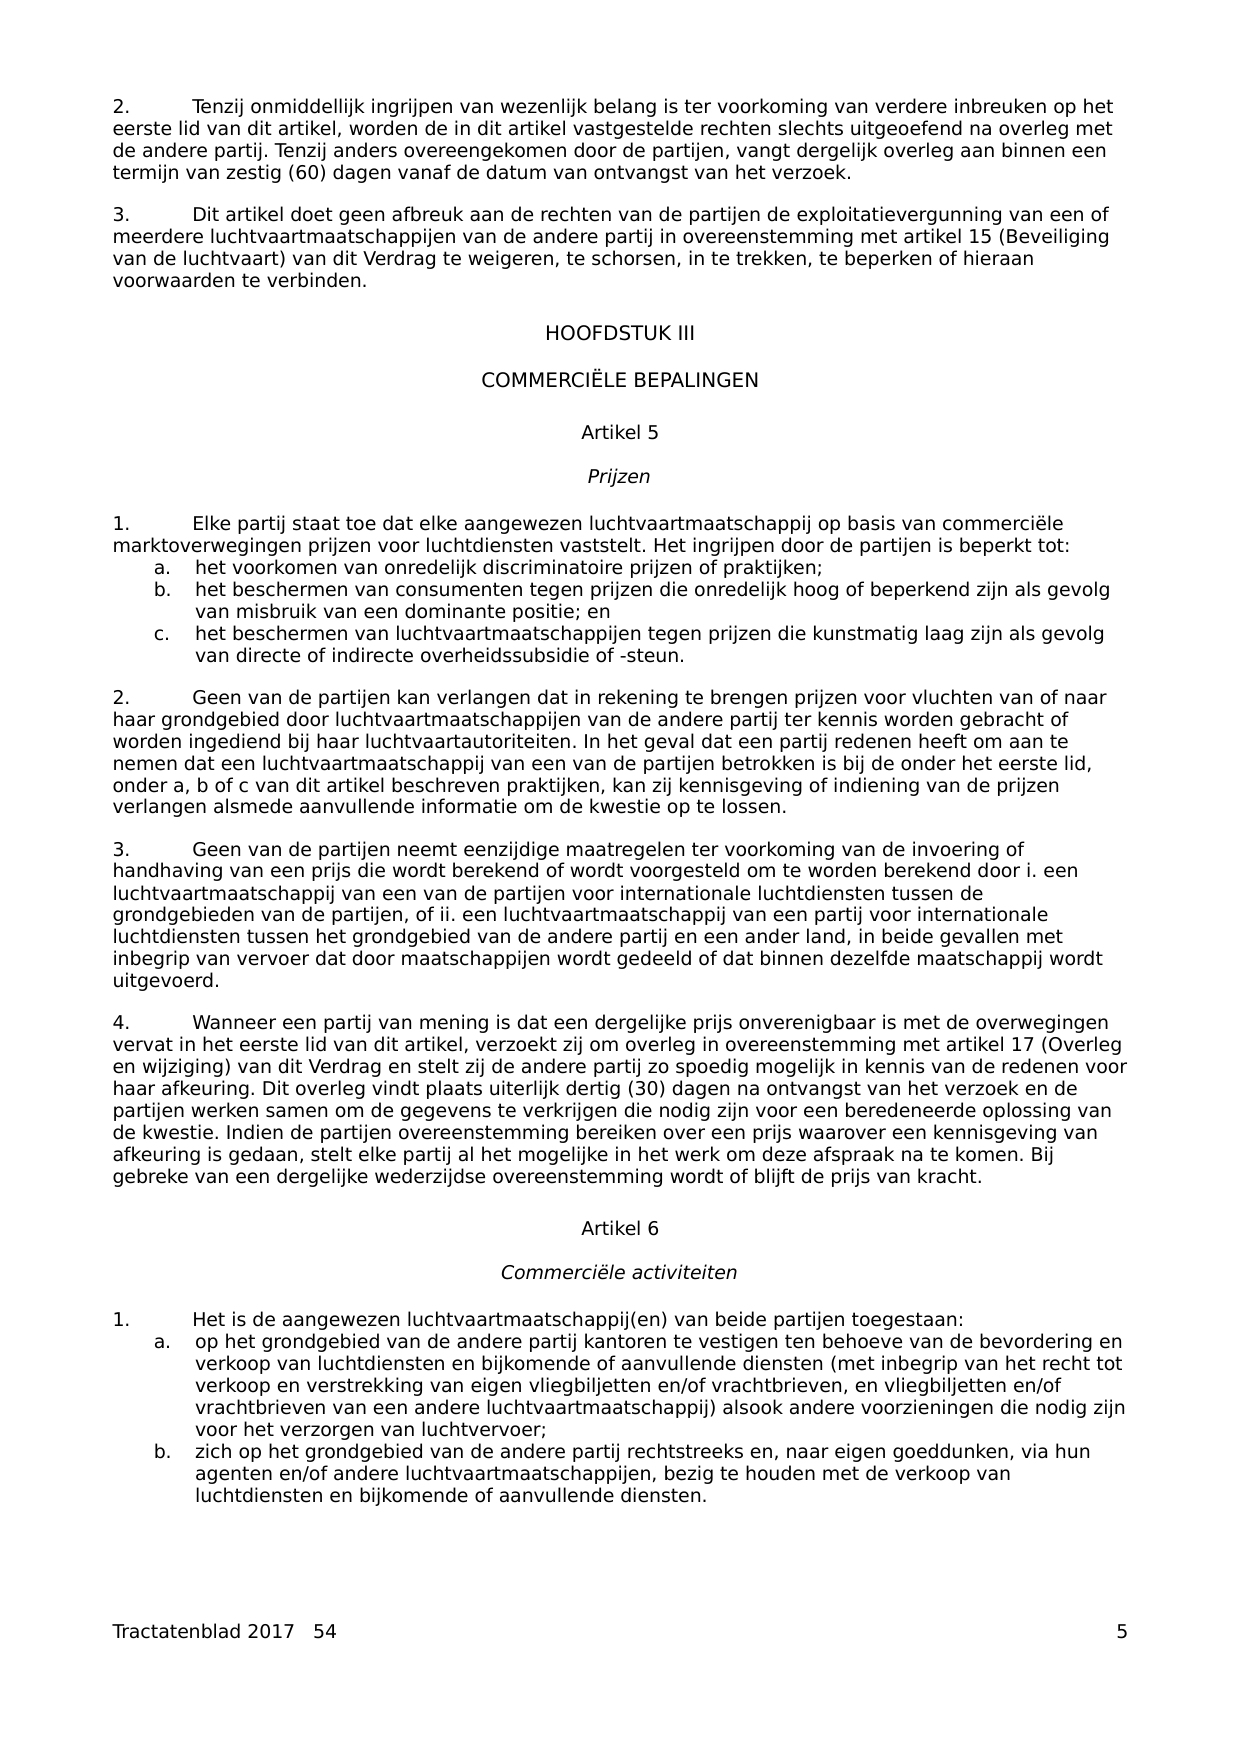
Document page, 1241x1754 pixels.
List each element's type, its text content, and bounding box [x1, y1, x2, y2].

text a. op het grondgebied van de andere partij kantoren te vestigen ten behoeve van de bevordering en verkoop van luchtdiensten en bijkomende of aanvullende diensten (met inbegrip van het recht tot verkoop en verstrekking van eigen vliegbiljetten en/of vrachtbrieven, en vliegbiljetten en/of vrachtbrieven van een andere luchtvaartmaatschappij) alsook andere voorzieningen die nodig zijn voor het verzorgen van luchtvervoer; [153, 1331, 1128, 1441]
text 1. Het is de aangewezen luchtvaartmaatschappij(en) van beide partijen toegestaan: [112, 1309, 1128, 1331]
text b. het beschermen van consumenten tegen prijzen die onredelijk hoog of beperkend zijn als gevolg van misbruik van een dominante positie; en [153, 579, 1128, 623]
text 1. Elke partij staat toe dat elke aangewezen luchtvaartmaatschappij op basis van commerciële marktoverwegingen prijzen voor luchtdiensten vaststelt. Het ingrijpen door de partijen is beperkt tot: [112, 513, 1128, 557]
subtitle Artikel 5 Prijzen [112, 422, 1128, 488]
subtitle HOOFDSTUK III COMMERCIËLE BEPALINGEN [112, 322, 1128, 392]
text 3. Geen van de partijen neemt eenzijdige maatregelen ter voorkoming van de invoering of handhaving van een prijs die wordt berekend of wordt voorgesteld om te worden berekend door i. een luchtvaartmaatschappij van een van de partijen voor internationale luchtdiensten tussen de grondgebieden van de partijen, of ii. een luchtvaartmaatschappij van een partij voor internationale luchtdiensten tussen het grondgebied van de andere partij en een ander land, in beide gevallen met inbegrip van vervoer dat door maatschappijen wordt gedeeld of dat binnen dezelfde maatschappij wordt uitgevoerd. [112, 838, 1128, 992]
subtitle Artikel 6 Commerciële activiteiten [112, 1218, 1128, 1284]
text 2. Tenzij onmiddellijk ingrijpen van wezenlijk belang is ter voorkoming van verdere inbreuken op het eerste lid van dit artikel, worden de in dit artikel vastgestelde rechten slechts uitgeoefend na overleg met de andere partij. Tenzij anders overeengekomen door de partijen, vangt dergelijk overleg aan binnen een termijn van zestig (60) dagen vanaf de datum van ontvangst van het verzoek. [112, 96, 1128, 184]
text 2. Geen van de partijen kan verlangen dat in rekening te brengen prijzen voor vluchten van of naar haar grondgebied door luchtvaartmaatschappijen van de andere partij ter kennis worden gebracht of worden ingediend bij haar luchtvaartautoriteiten. In het geval dat een partij redenen heeft om aan te nemen dat een luchtvaartmaatschappij van een van de partijen betrokken is bij de onder het eerste lid, onder a, b of c van dit artikel beschreven praktijken, kan zij kennisgeving of indiening van de prijzen verlangen alsmede aanvullende informatie om de kwestie op te lossen. [112, 687, 1128, 818]
text b. zich op het grondgebied van de andere partij rechtstreeks en, naar eigen goeddunken, via hun agenten en/of andere luchtvaartmaatschappijen, bezig te houden met de verkoop van luchtdiensten en bijkomende of aanvullende diensten. [153, 1441, 1128, 1507]
text c. het beschermen van luchtvaartmaatschappijen tegen prijzen die kunstmatig laag zijn als gevolg van directe of indirecte overheidssubsidie of -steun. [153, 623, 1128, 667]
text 3. Dit artikel doet geen afbreuk aan de rechten van de partijen de exploitatievergunning van een of meerdere luchtvaartmaatschappijen van de andere partij in overeenstemming met artikel 15 (Beveiliging van de luchtvaart) van dit Verdrag te weigeren, te schorsen, in te trekken, te beperken of hieraan voorwaarden te verbinden. [112, 204, 1128, 292]
text a. het voorkomen van onredelijk discriminatoire prijzen of praktijken; [153, 557, 1128, 579]
text 4. Wanneer een partij van mening is dat een dergelijke prijs onverenigbaar is met de overwegingen vervat in het eerste lid van dit artikel, verzoekt zij om overleg in overeenstemming met artikel 17 (Overleg en wijziging) van dit Verdrag en stelt zij de andere partij zo spoedig mogelijk in kennis van de redenen voor haar afkeuring. Dit overleg vindt plaats uiterlijk dertig (30) dagen na ontvangst van het verzoek en de partijen werken samen om de gegevens te verkrijgen die nodig zijn voor een beredeneerde oplossing van de kwestie. Indien de partijen overeenstemming bereiken over een prijs waarover een kennisgeving van afkeuring is gedaan, stelt elke partij al het mogelijke in het werk om deze afspraak na te komen. Bij gebreke van een dergelijke wederzijdse overeenstemming wordt of blijft de prijs van kracht. [112, 1012, 1128, 1188]
